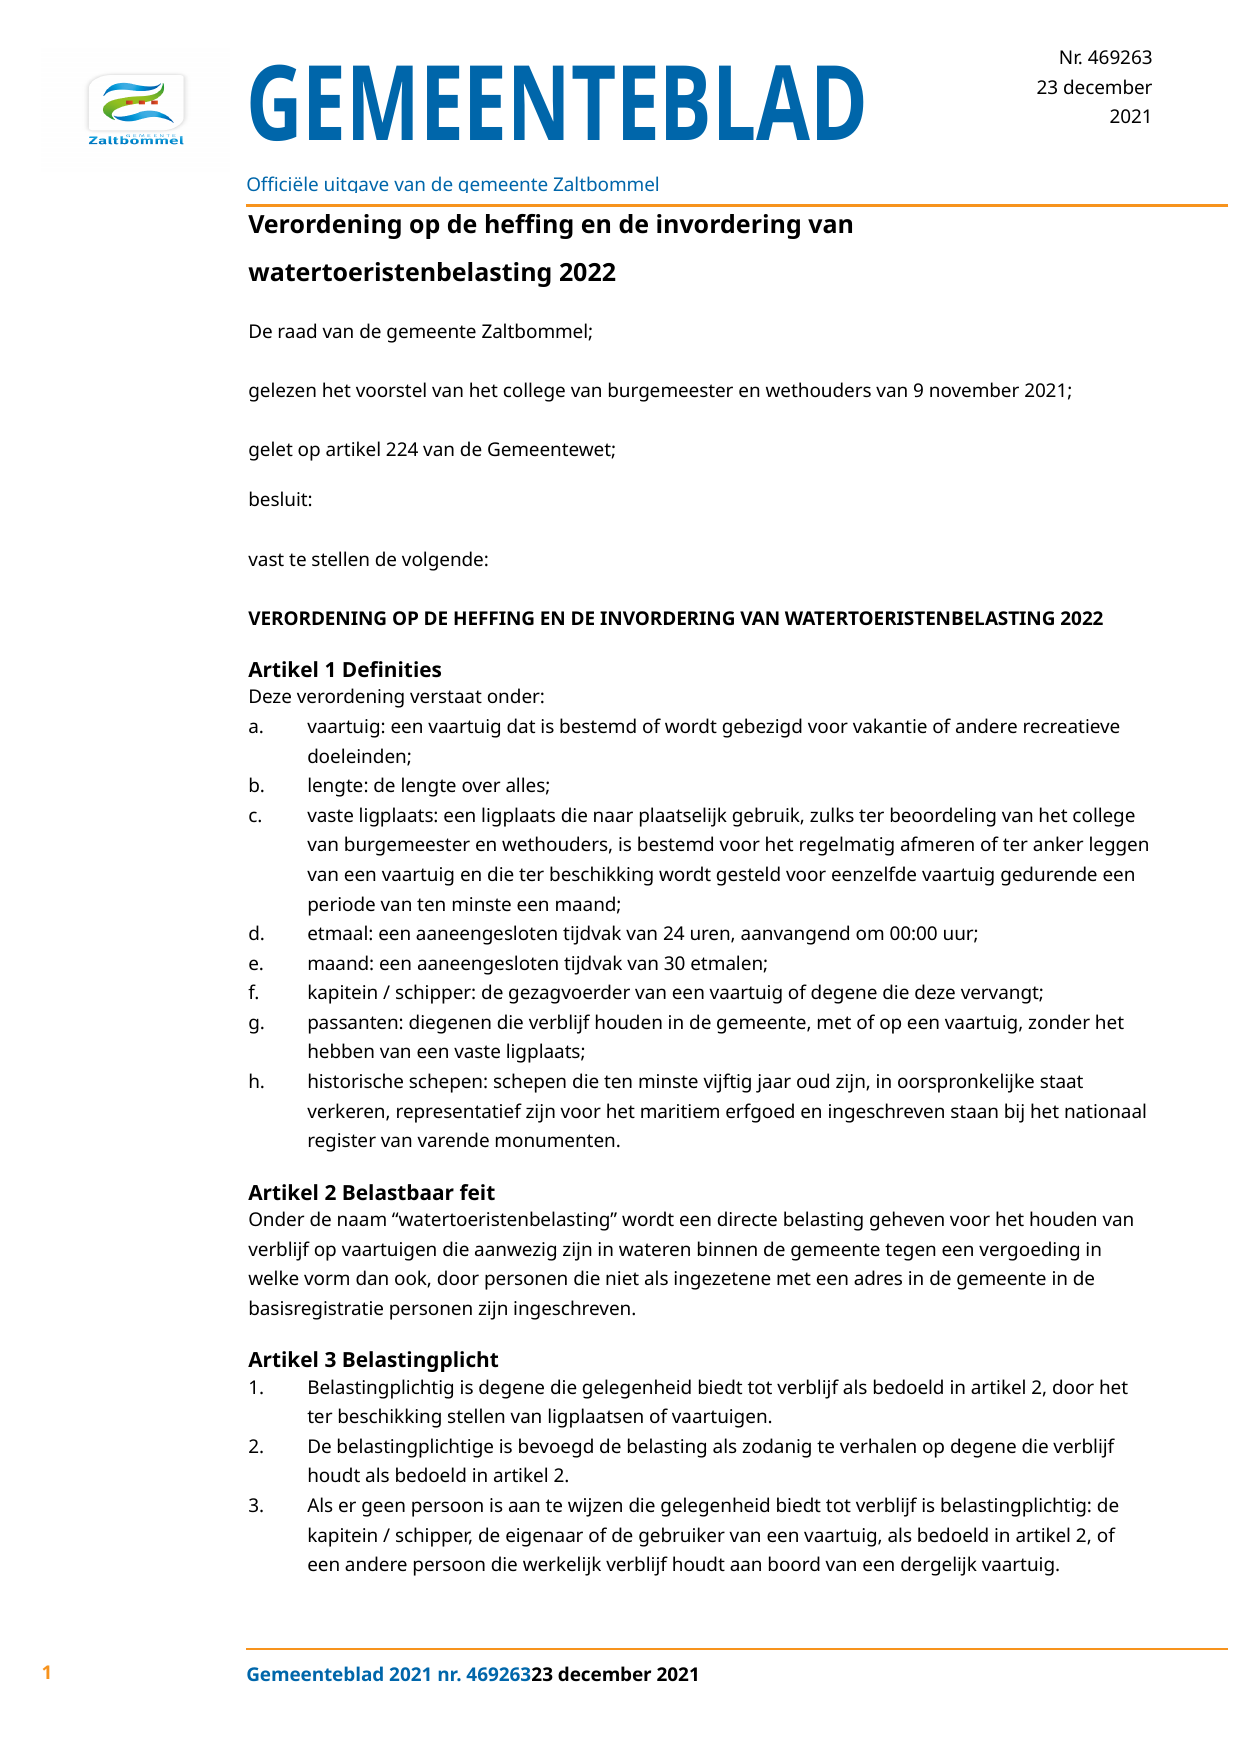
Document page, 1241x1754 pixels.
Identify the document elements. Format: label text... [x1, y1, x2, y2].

list passanten: diegenen die verblijf houden in de gemeente, met of op een vaartuig, zonder het hebben van een vaste ligplaats; [248, 1009, 1152, 1064]
text vast te stellen de volgende: [248, 546, 1152, 571]
text Artikel 2 Belastbaar feit [248, 1178, 1152, 1206]
text De raad van de gemeente Zaltbommel; [248, 318, 1152, 344]
text gelet op artikel 224 van de Gemeentewet; [248, 436, 1152, 462]
list Belastingplichtig is degene die gelegenheid biedt tot verblijf als bedoeld in artikel 2, door het ter beschikking stellen van ligplaatsen of vaartuigen. [248, 1374, 1152, 1429]
list kapitein / schipper: de gezagvoerder van een vaartuig of degene die deze vervangt; [248, 979, 1152, 1005]
list historische schepen: schepen die ten minste vijftig jaar oud zijn, in oorspronkelijke staat verkeren, representatief zijn voor het maritiem erfgoed en ingeschreven staan bij het nationaal register van varende monumenten. [248, 1068, 1152, 1153]
list etmaal: een aaneengesloten tijdvak van 24 uren, aanvangend om 00:00 uur; [248, 920, 1152, 946]
text Artikel 3 Belastingplicht [248, 1346, 1152, 1374]
list Als er geen persoon is aan te wijzen die gelegenheid biedt tot verblijf is belastingplichtig: de kapitein / schipper, de eigenaar of de gebruiker van een vaartuig, als bedoeld in artikel 2, of een andere persoon die werkelijk verblijf houdt aan boord van een dergelijk vaartuig. [248, 1492, 1152, 1577]
text besluit: [248, 487, 1152, 512]
text gelezen het voorstel van het college van burgemeester en wethouders van 9 november 2021; [248, 377, 1152, 403]
text Verordening op de heffing en de invordering van watertoeristenbelasting 2022 [248, 207, 1152, 288]
text Artikel 1 Definities [248, 655, 1152, 684]
list lengte: de lengte over alles; [248, 772, 1152, 798]
list De belastingplichtige is bevoegd de belasting als zodanig te verhalen op degene die verblijf houdt als bedoeld in artikel 2. [248, 1433, 1152, 1488]
picture [41, 47, 231, 172]
text VERORDENING OP DE HEFFING EN DE INVORDERING VAN WATERTOERISTENBELASTING 2022 [248, 605, 1152, 631]
list vaste ligplaats: een ligplaats die naar plaatselijk gebruik, zulks ter beoordeling van het college van burgemeester en wethouders, is bestemd voor het regelmatig afmeren of ter anker leggen van een vaartuig en die ter beschikking wordt gesteld voor eenzelfde vaartuig gedurende een periode van ten minste een maand; [248, 802, 1152, 917]
text Deze verordening verstaat onder: [248, 684, 1152, 709]
list maand: een aaneengesloten tijdvak van 30 etmalen; [248, 950, 1152, 976]
list vaartuig: een vaartuig dat is bestemd of wordt gebezigd voor vakantie of andere recreatieve doeleinden; [248, 713, 1152, 769]
text Onder de naam “watertoeristenbelasting” wordt een directe belasting geheven voor het houden van verblijf op vaartuigen die aanwezig zijn in wateren binnen de gemeente tegen een vergoeding in welke vorm dan ook, door personen die niet als ingezetene met een adres in de gemeente in de basisregistratie personen zijn ingeschreven. [248, 1206, 1152, 1321]
